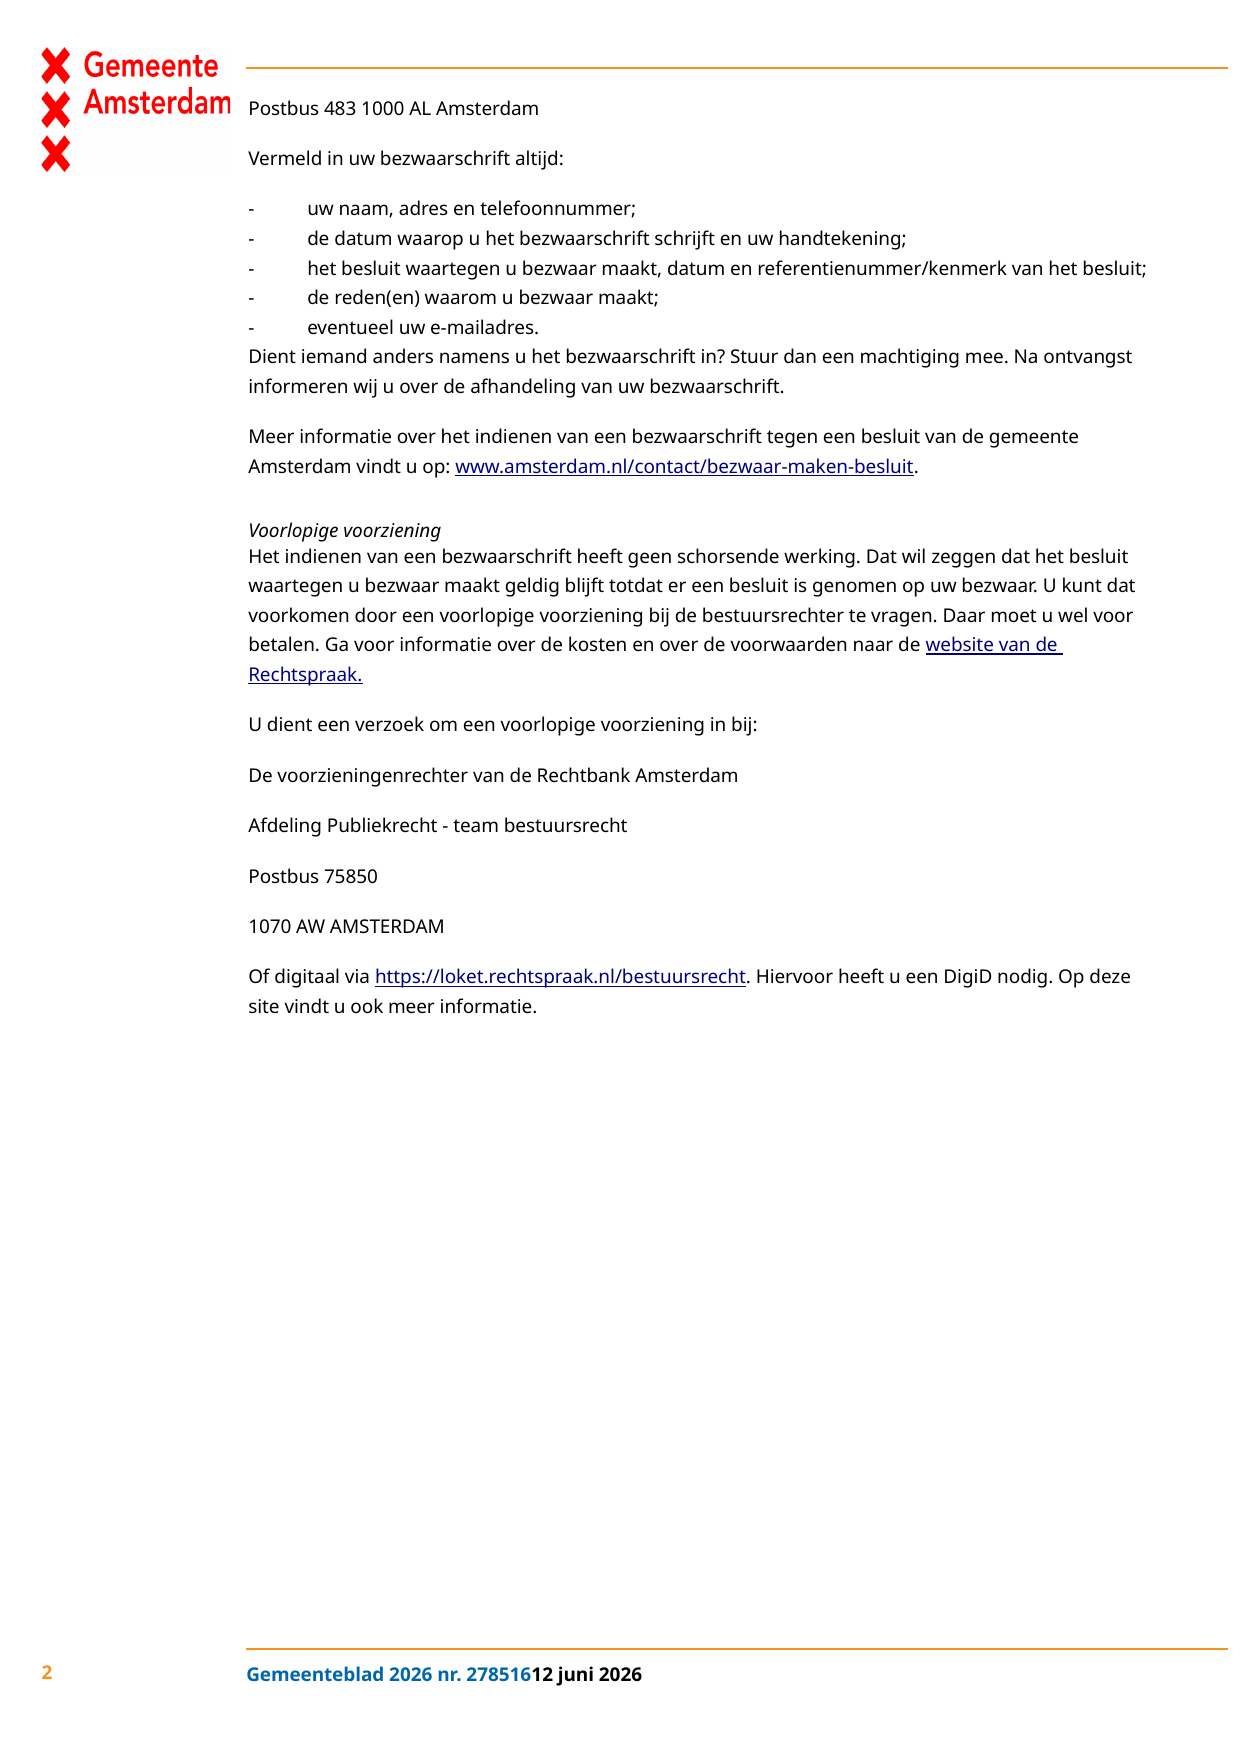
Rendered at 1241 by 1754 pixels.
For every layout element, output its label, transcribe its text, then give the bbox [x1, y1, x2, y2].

text Postbus 75850 [248, 863, 1152, 888]
text Vermeld in uw bezwaarschrift altijd: [248, 145, 1152, 171]
text Meer informatie over het indienen van een bezwaarschrift tegen een besluit van de gemeente Amsterdam vindt u op: www.amsterdam.nl/contact/bezwaar-maken-besluit. [248, 423, 1152, 479]
text De voorzieningenrechter van de Rechtbank Amsterdam [248, 762, 1152, 788]
list de reden(en) waarom u bezwaar maakt; [248, 284, 1152, 310]
list het besluit waartegen u bezwaar maakt, datum en referentienummer/kenmerk van het besluit; [248, 255, 1152, 281]
text Dient iemand anders namens u het bezwaarschrift in? Stuur dan een machtiging mee. Na ontvangst informeren wij u over de afhandeling van uw bezwaarschrift. [248, 343, 1152, 399]
list eventueel uw e-mailadres. [248, 314, 1152, 340]
text U dient een verzoek om een voorlopige voorziening in bij: [248, 712, 1152, 737]
picture [41, 47, 231, 172]
list de datum waarop u het bezwaarschrift schrijft en uw handtekening; [248, 225, 1152, 251]
text 1070 AW AMSTERDAM [248, 913, 1152, 939]
text Het indienen van een bezwaarschrift heeft geen schorsende werking. Dat wil zeggen dat het besluit waartegen u bezwaar maakt geldig blijft totdat er een besluit is genomen op uw bezwaar. U kunt dat voorkomen door een voorlopige voorziening bij de bestuursrechter te vragen. Daar moet u wel voor betalen. Ga voor informatie over de kosten en over de voorwaarden naar de website van de Rechtspraak. [248, 543, 1152, 687]
text Of digitaal via https://loket.rechtspraak.nl/bestuursrecht. Hiervoor heeft u een DigiD nodig. Op deze site vindt u ook meer informatie. [248, 964, 1152, 1019]
text Postbus 483 1000 AL Amsterdam [248, 95, 1152, 121]
text Afdeling Publiekrecht - team bestuursrecht [248, 812, 1152, 838]
list uw naam, adres en telefoonnummer; [248, 196, 1152, 221]
text Voorlopige voorziening [248, 517, 1152, 543]
